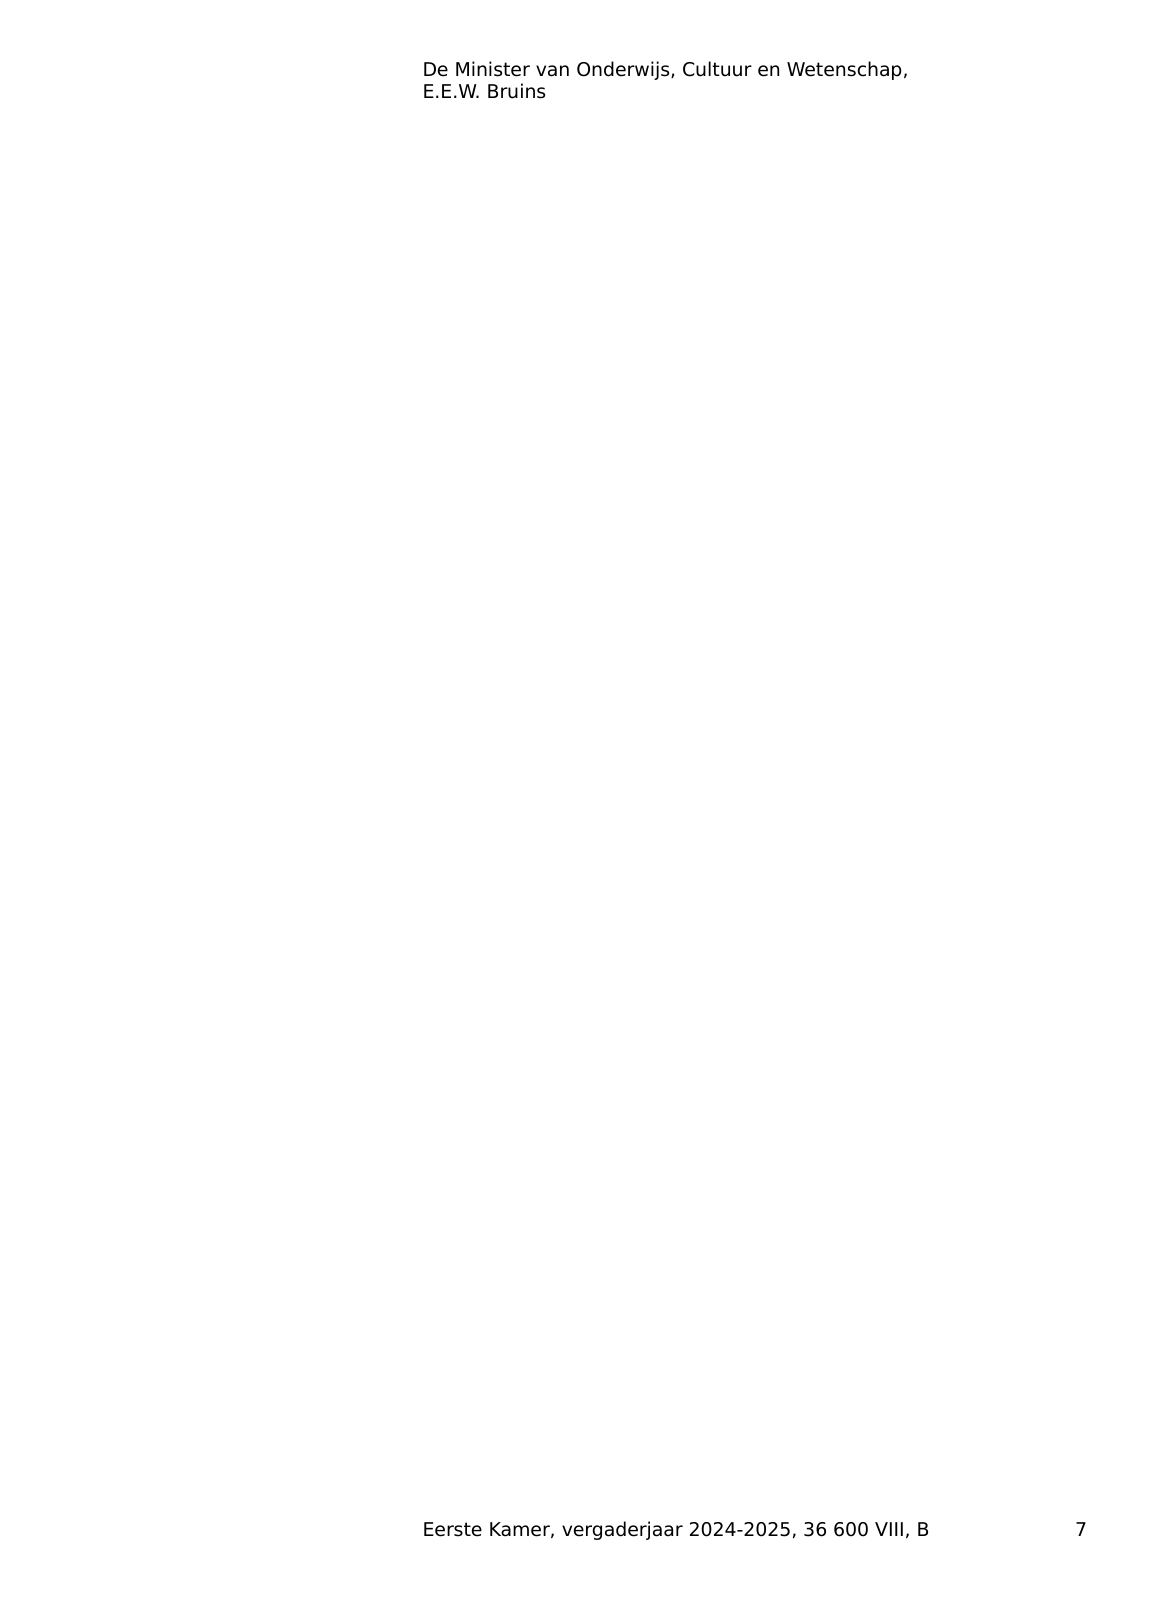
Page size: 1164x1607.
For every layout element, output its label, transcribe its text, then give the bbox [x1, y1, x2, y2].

text De Minister van Onderwijs, Cultuur en Wetenschap, E.E.W. Bruins [422, 59, 1087, 103]
